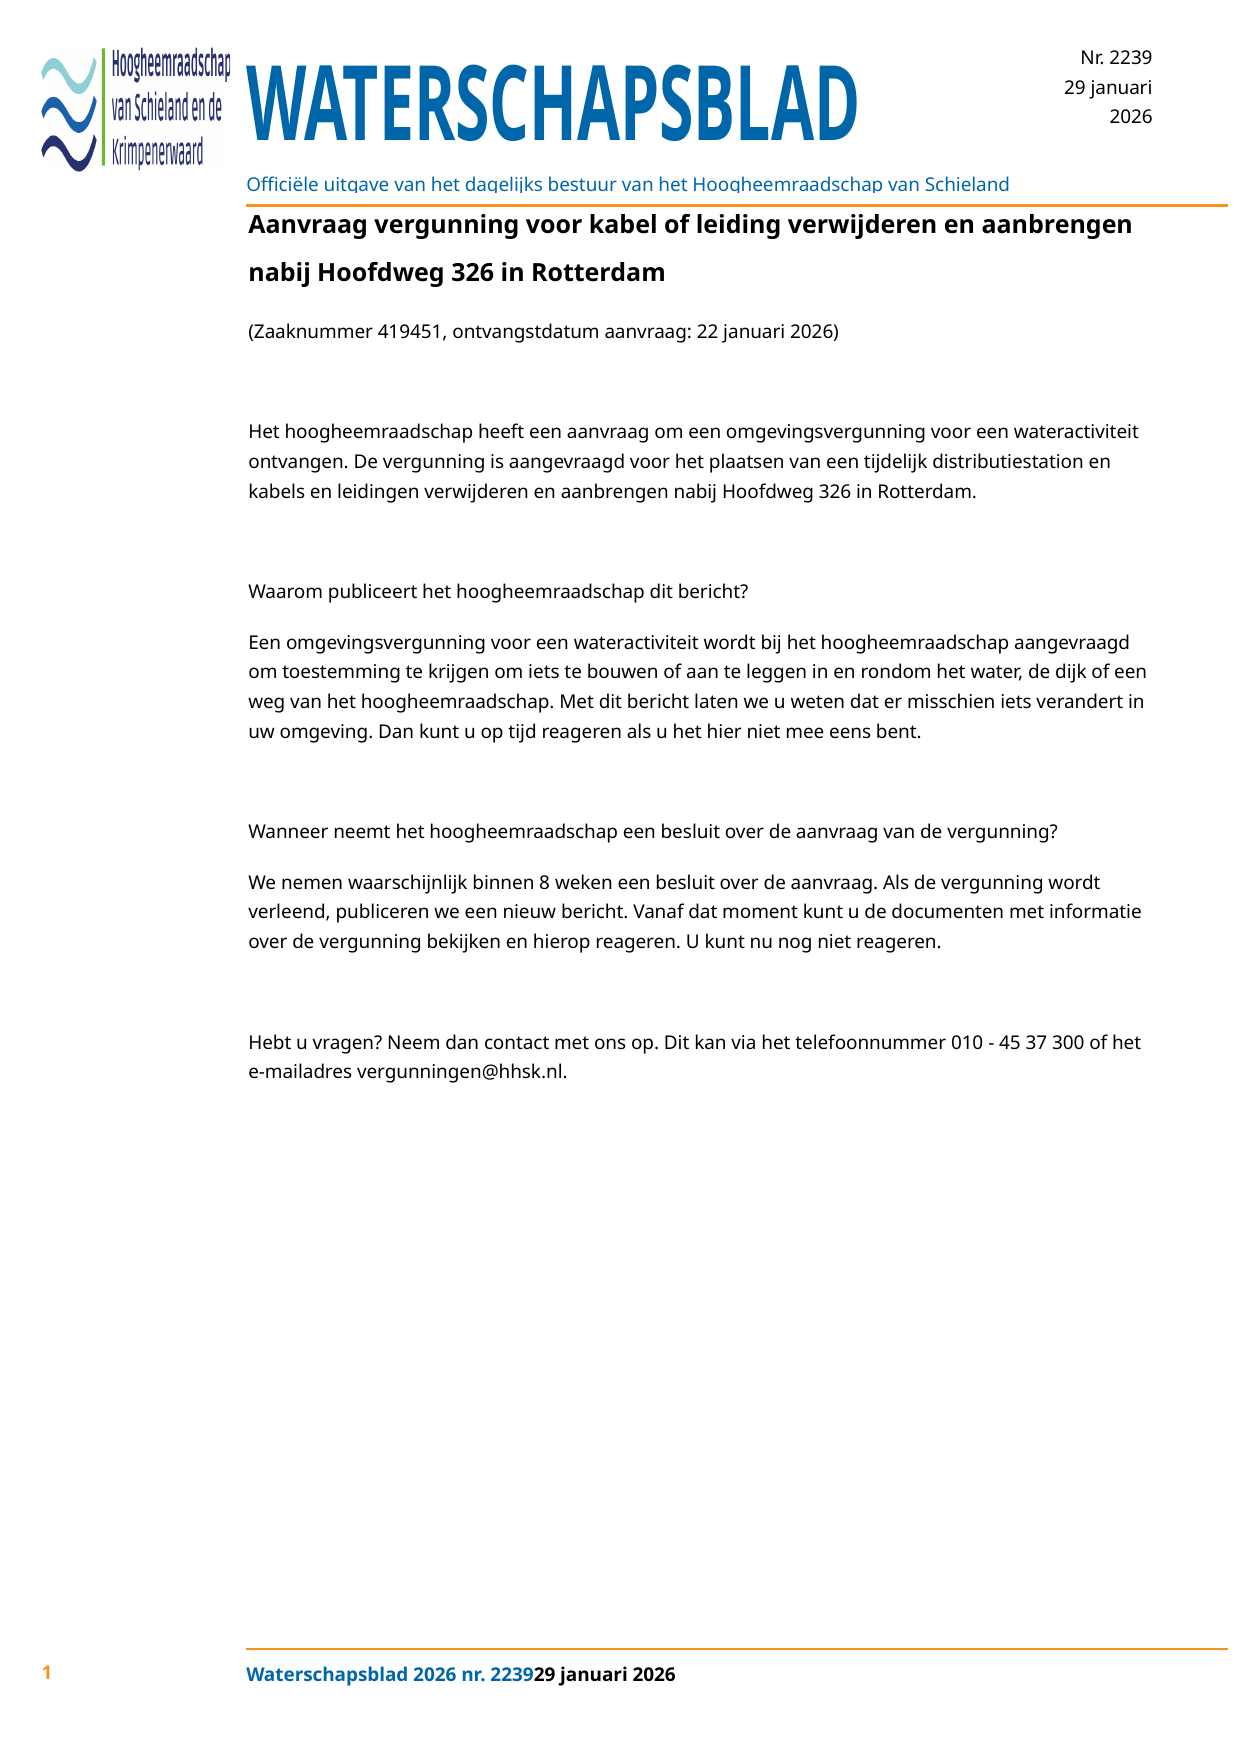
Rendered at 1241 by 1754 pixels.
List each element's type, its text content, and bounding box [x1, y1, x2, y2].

text Wanneer neemt het hoogheemraadschap een besluit over de aanvraag van de vergunning? [248, 819, 1152, 844]
text Aanvraag vergunning voor kabel of leiding verwijderen en aanbrengen nabij Hoofdweg 326 in Rotterdam [248, 207, 1152, 288]
text Een omgevingsvergunning voor een wateractiviteit wordt bij het hoogheemraadschap aangevraagd om toestemming te krijgen om iets te bouwen of aan te leggen in en rondom het water, de dijk of een weg van het hoogheemraadschap. Met dit bericht laten we u weten dat er misschien iets verandert in uw omgeving. Dan kunt u op tijd reageren als u het hier niet mee eens bent. [248, 629, 1152, 744]
text Waarom publiceert het hoogheemraadschap dit bericht? [248, 579, 1152, 604]
text Hebt u vragen? Neem dan contact met ons op. Dit kan via het telefoonnummer 010 - 45 37 300 of het e-mailadres vergunningen@hhsk.nl. [248, 1029, 1152, 1084]
text We nemen waarschijnlijk binnen 8 weken een besluit over de aanvraag. Als de vergunning wordt verleend, publiceren we een nieuw bericht. Vanaf dat moment kunt u de documenten met informatie over de vergunning bekijken en hierop reageren. U kunt nu nog niet reageren. [248, 869, 1152, 954]
text (Zaaknummer 419451, ontvangstdatum aanvraag: 22 januari 2026) [248, 318, 1152, 344]
picture [41, 47, 231, 172]
text Het hoogheemraadschap heeft een aanvraag om een omgevingsvergunning voor een wateractiviteit ontvangen. De vergunning is aangevraagd voor het plaatsen van een tijdelijk distributiestation en kabels en leidingen verwijderen en aanbrengen nabij Hoofdweg 326 in Rotterdam. [248, 419, 1152, 504]
